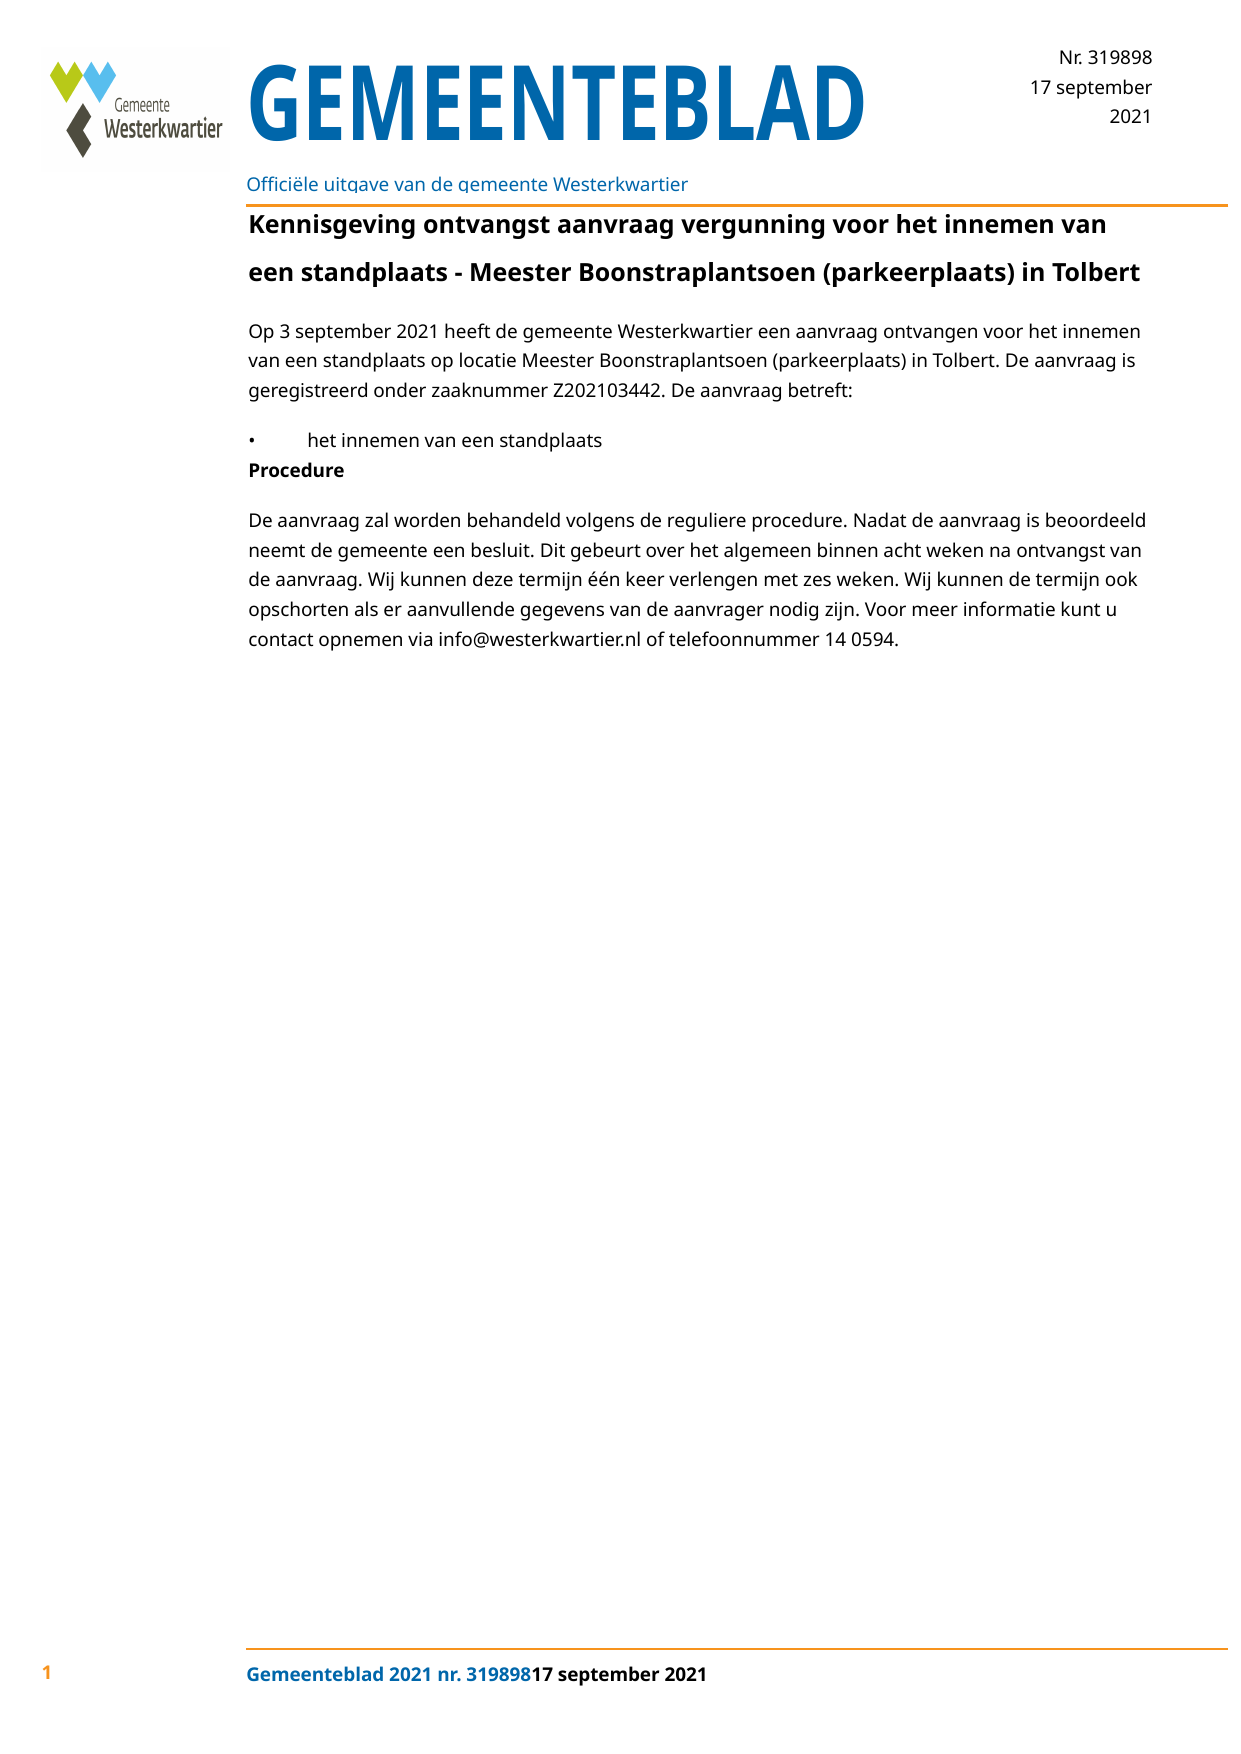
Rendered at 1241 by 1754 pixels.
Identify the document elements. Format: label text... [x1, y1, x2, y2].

text De aanvraag zal worden behandeld volgens de reguliere procedure. Nadat de aanvraag is beoordeeld neemt de gemeente een besluit. Dit gebeurt over het algemeen binnen acht weken na ontvangst van de aanvraag. Wij kunnen deze termijn één keer verlengen met zes weken. Wij kunnen de termijn ook opschorten als er aanvullende gegevens van de aanvrager nodig zijn. Voor meer informatie kunt u contact opnemen via info@westerkwartier.nl of telefoonnummer 14 0594. [248, 507, 1152, 652]
text Kennisgeving ontvangst aanvraag vergunning voor het innemen van een standplaats - Meester Boonstraplantsoen (parkeerplaats) in Tolbert [248, 207, 1152, 288]
picture [41, 47, 231, 172]
text Procedure [248, 457, 1152, 483]
text Op 3 september 2021 heeft de gemeente Westerkwartier een aanvraag ontvangen voor het innemen van een standplaats op locatie Meester Boonstraplantsoen (parkeerplaats) in Tolbert. De aanvraag is geregistreerd onder zaaknummer Z202103442. De aanvraag betreft: [248, 318, 1152, 403]
list het innemen van een standplaats [248, 427, 1152, 453]
